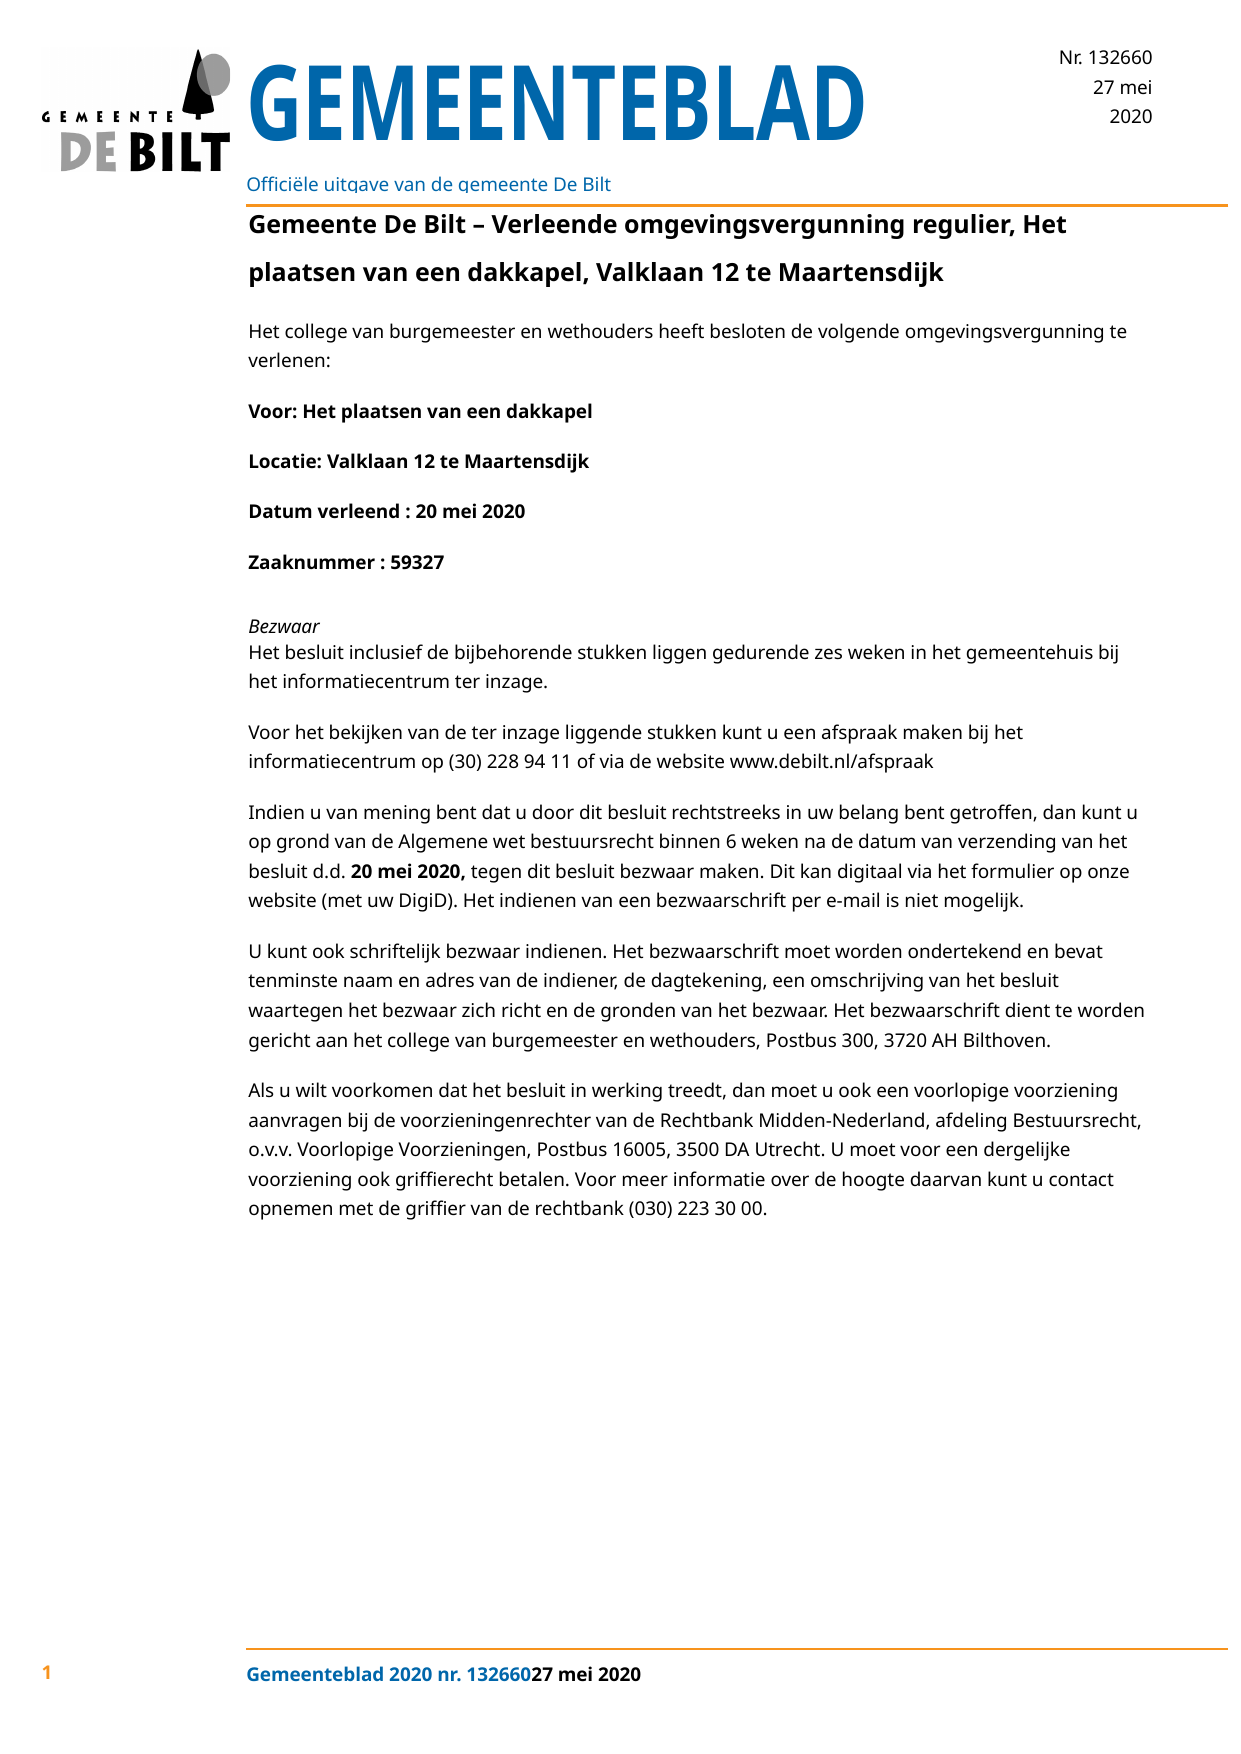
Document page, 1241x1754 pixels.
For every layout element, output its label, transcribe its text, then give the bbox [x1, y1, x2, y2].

text Bezwaar [248, 613, 1152, 639]
text Het besluit inclusief de bijbehorende stukken liggen gedurende zes weken in het gemeentehuis bij het informatiecentrum ter inzage. [248, 639, 1152, 694]
text Datum verleend : 20 mei 2020 [248, 499, 1152, 524]
text Indien u van mening bent dat u door dit besluit rechtstreeks in uw belang bent getroffen, dan kunt u op grond van de Algemene wet bestuursrecht binnen 6 weken na de datum van verzending van het besluit d.d. 20 mei 2020, tegen dit besluit bezwaar maken. Dit kan digitaal via het formulier op onze website (met uw DigiD). Het indienen van een bezwaarschrift per e-mail is niet mogelijk. [248, 799, 1152, 913]
text Voor het bekijken van de ter inzage liggende stukken kunt u een afspraak maken bij het informatiecentrum op (30) 228 94 11 of via de website www.debilt.nl/afspraak [248, 719, 1152, 774]
text Voor: Het plaatsen van een dakkapel [248, 398, 1152, 424]
picture [41, 47, 231, 172]
text Het college van burgemeester en wethouders heeft besloten de volgende omgevingsvergunning te verlenen: [248, 318, 1152, 373]
text Locatie: Valklaan 12 te Maartensdijk [248, 448, 1152, 474]
text Als u wilt voorkomen dat het besluit in werking treedt, dan moet u ook een voorlopige voorziening aanvragen bij de voorzieningenrechter van de Rechtbank Midden-Nederland, afdeling Bestuursrecht, o.v.v. Voorlopige Voorzieningen, Postbus 16005, 3500 DA Utrecht. U moet voor een dergelijke voorziening ook griffierecht betalen. Voor meer informatie over de hoogte daarvan kunt u contact opnemen met de griffier van de rechtbank (030) 223 30 00. [248, 1077, 1152, 1221]
text Gemeente De Bilt – Verleende omgevingsvergunning regulier, Het plaatsen van een dakkapel, Valklaan 12 te Maartensdijk [248, 207, 1152, 288]
text Zaaknummer : 59327 [248, 549, 1152, 575]
text U kunt ook schriftelijk bezwaar indienen. Het bezwaarschrift moet worden ondertekend en bevat tenminste naam en adres van de indiener, de dagtekening, een omschrijving van het besluit waartegen het bezwaar zich richt en de gronden van het bezwaar. Het bezwaarschrift dient te worden gericht aan het college van burgemeester en wethouders, Postbus 300, 3720 AH Bilthoven. [248, 938, 1152, 1052]
